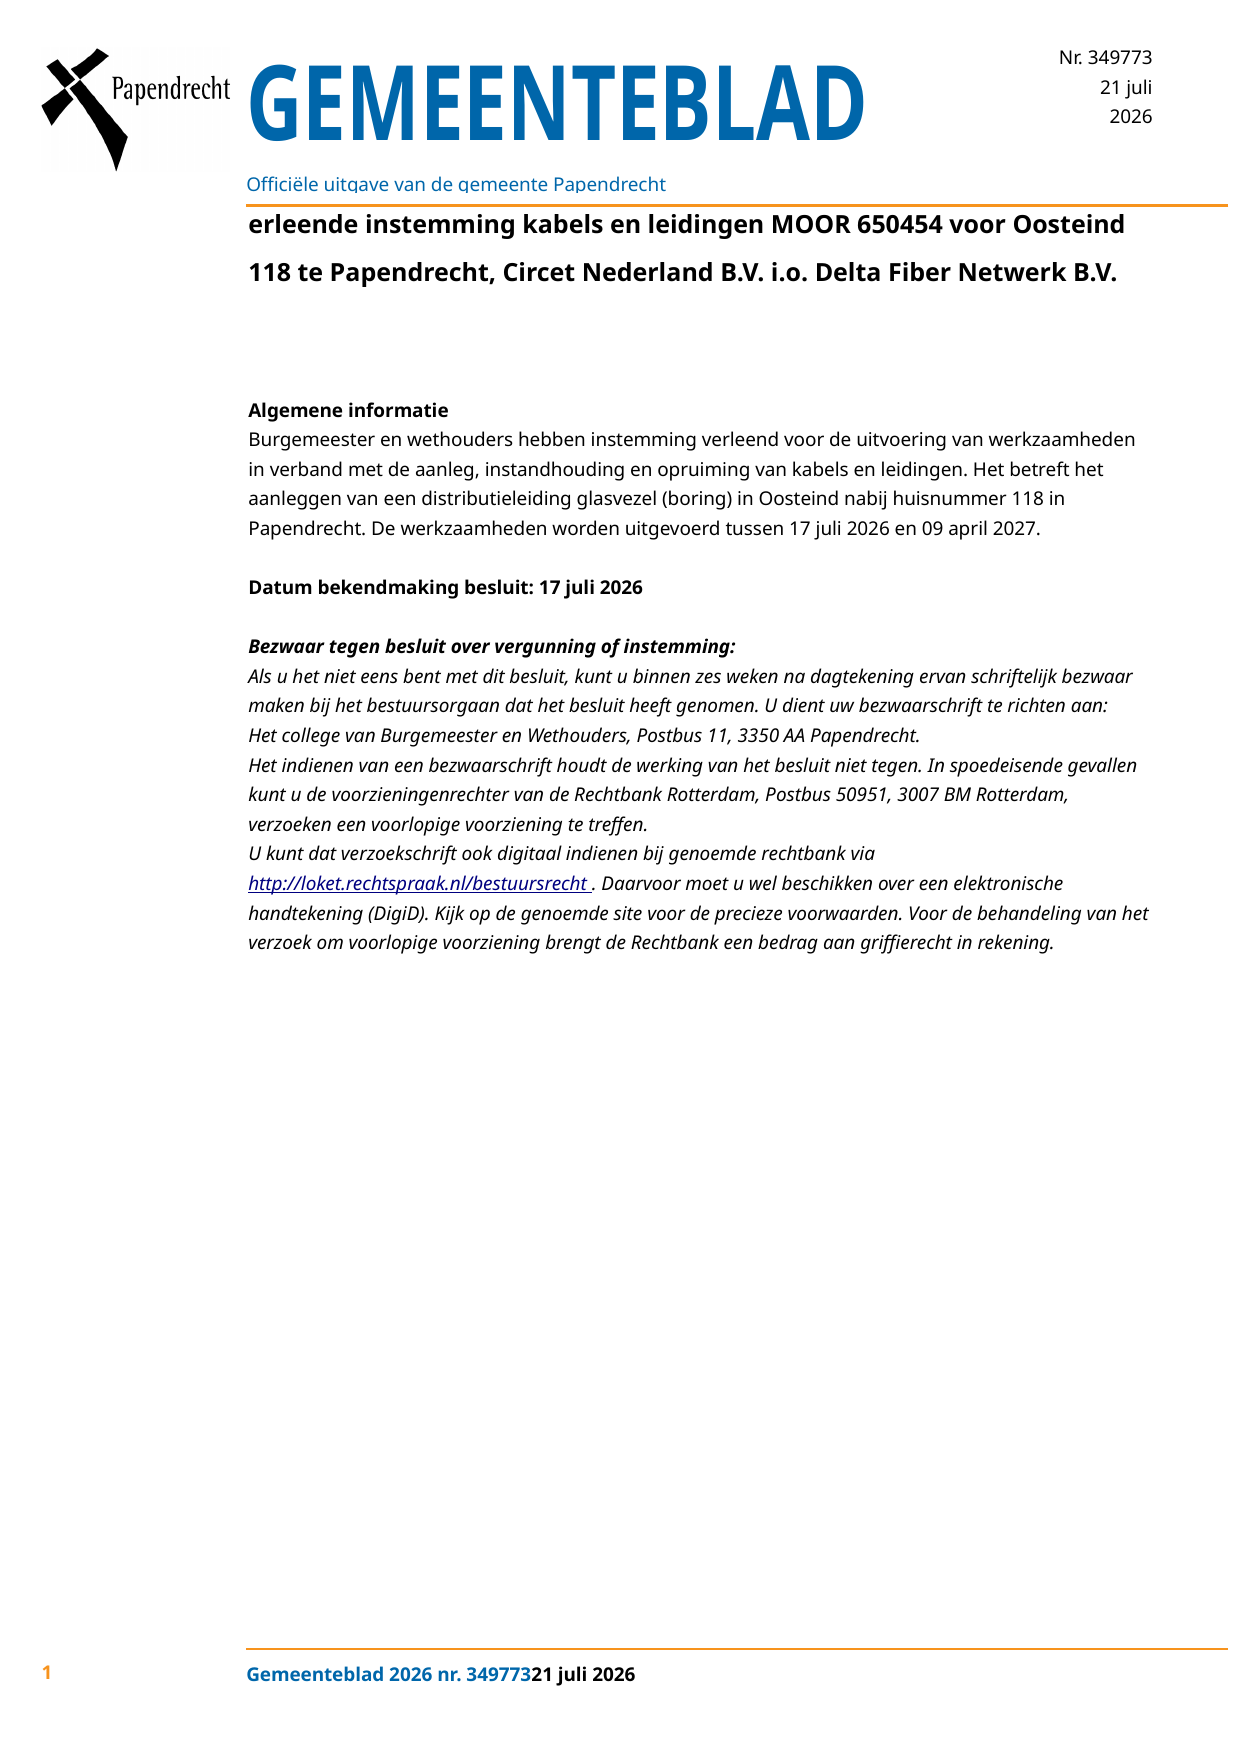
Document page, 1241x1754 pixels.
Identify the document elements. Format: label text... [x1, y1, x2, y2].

text Bezwaar tegen besluit over vergunning of instemming: [248, 633, 1152, 659]
text U kunt dat verzoekschrift ook digitaal indienen bij genoemde rechtbank via http://loket.rechtspraak.nl/bestuursrecht . Daarvoor moet u wel beschikken over een elektronische handtekening (DigiD). Kijk op de genoemde site voor de precieze voorwaarden. Voor de behandeling van het verzoek om voorlopige voorziening brengt de Rechtbank een bedrag aan griffierecht in rekening. [248, 841, 1152, 955]
text Datum bekendmaking besluit: 17 juli 2026 [248, 574, 1152, 600]
text Het college van Burgemeester en Wethouders, Postbus 11, 3350 AA Papendrecht. [248, 722, 1152, 748]
text Algemene informatie [248, 397, 1152, 422]
text Het indienen van een bezwaarschrift houdt de werking van het besluit niet tegen. In spoedeisende gevallen kunt u de voorzieningenrechter van de Rechtbank Rotterdam, Postbus 50951, 3007 BM Rotterdam, verzoeken een voorlopige voorziening te treffen. [248, 752, 1152, 837]
text Burgemeester en wethouders hebben instemming verleend voor de uitvoering van werkzaamheden in verband met de aanleg, instandhouding en opruiming van kabels en leidingen. Het betreft het aanleggen van een distributieleiding glasvezel (boring) in Oosteind nabij huisnummer 118 in Papendrecht. De werkzaamheden worden uitgevoerd tussen 17 juli 2026 en 09 april 2027. [248, 426, 1152, 541]
picture [41, 47, 231, 172]
text erleende instemming kabels en leidingen MOOR 650454 voor Oosteind 118 te Papendrecht, Circet Nederland B.V. i.o. Delta Fiber Netwerk B.V. [248, 207, 1152, 288]
text Als u het niet eens bent met dit besluit, kunt u binnen zes weken na dagtekening ervan schriftelijk bezwaar maken bij het bestuursorgaan dat het besluit heeft genomen. U dient uw bezwaarschrift te richten aan: [248, 663, 1152, 718]
